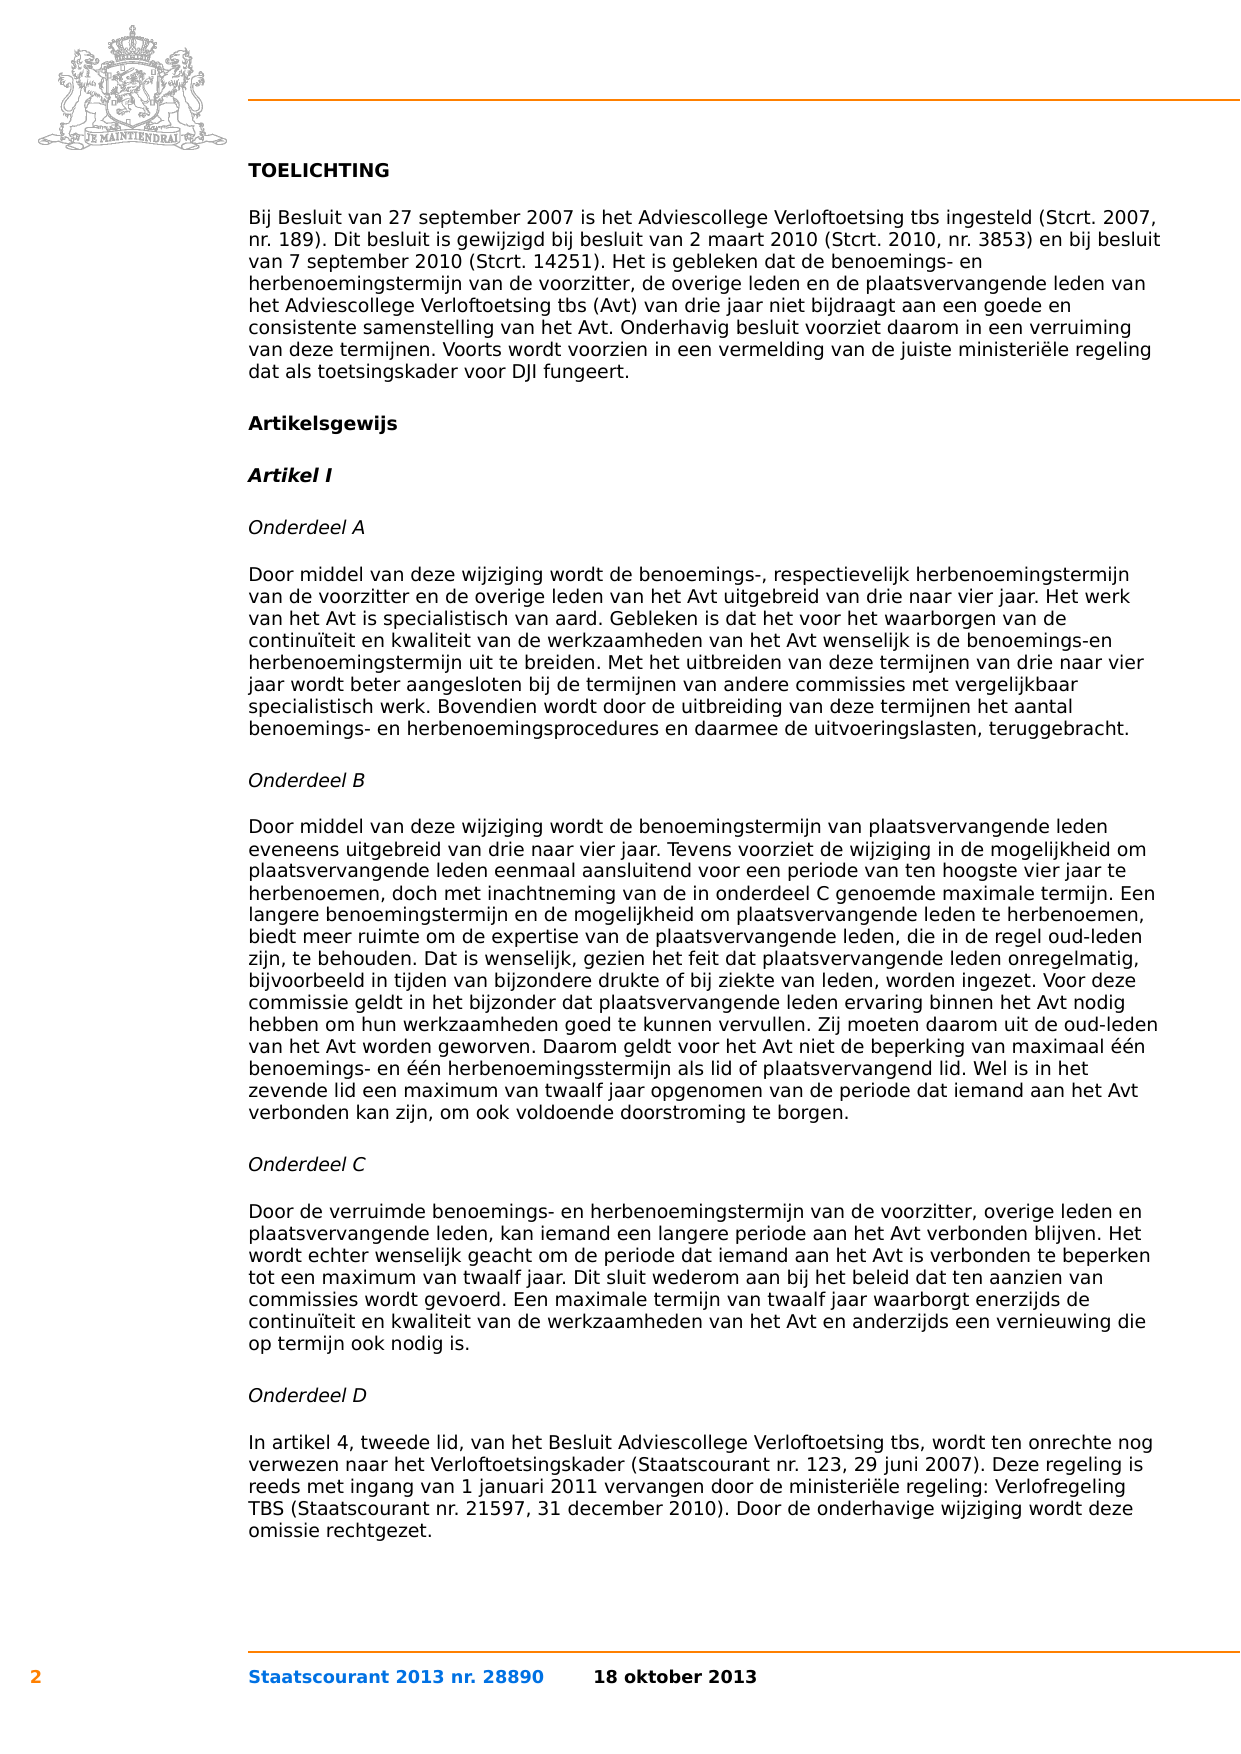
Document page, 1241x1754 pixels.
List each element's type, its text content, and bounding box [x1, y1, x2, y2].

text Door de verruimde benoemings- en herbenoemingstermijn van de voorzitter, overige leden en plaatsvervangende leden, kan iemand een langere periode aan het Avt verbonden blijven. Het wordt echter wenselijk geacht om de periode dat iemand aan het Avt is verbonden te beperken tot een maximum van twaalf jaar. Dit sluit wederom aan bij het beleid dat ten aanzien van commissies wordt gevoerd. Een maximale termijn van twaalf jaar waarborgt enerzijds de continuïteit en kwaliteit van de werkzaamheden van het Avt en anderzijds een vernieuwing die op termijn ook nodig is. [248, 1201, 1163, 1355]
subtitle Artikel I [248, 465, 1163, 487]
subtitle Onderdeel A [248, 517, 1163, 539]
text Bij Besluit van 27 september 2007 is het Adviescollege Verloftoetsing tbs ingesteld (Stcrt. 2007, nr. 189). Dit besluit is gewijzigd bij besluit van 2 maart 2010 (Stcrt. 2010, nr. 3853) en bij besluit van 7 september 2010 (Stcrt. 14251). Het is gebleken dat de benoemings- en herbenoemingstermijn van de voorzitter, de overige leden en de plaatsvervangende leden van het Adviescollege Verloftoetsing tbs (Avt) van drie jaar niet bijdraagt aan een goede en consistente samenstelling van het Avt. Onderhavig besluit voorziet daarom in een verruiming van deze termijnen. Voorts wordt voorzien in een vermelding van de juiste ministeriële regeling dat als toetsingskader voor DJI fungeert. [248, 207, 1163, 383]
subtitle Onderdeel B [248, 769, 1163, 791]
subtitle Onderdeel D [248, 1385, 1163, 1407]
subtitle Artikelsgewijs [248, 413, 1163, 435]
picture [38, 25, 227, 150]
text In artikel 4, tweede lid, van het Besluit Adviescollege Verloftoetsing tbs, wordt ten onrechte nog verwezen naar het Verloftoetsingskader (Staatscourant nr. 123, 29 juni 2007). Deze regeling is reeds met ingang van 1 januari 2011 vervangen door de ministeriële regeling: Verlofregeling TBS (Staatscourant nr. 21597, 31 december 2010). Door de onderhavige wijziging wordt deze omissie rechtgezet. [248, 1432, 1163, 1542]
text Door middel van deze wijziging wordt de benoemingstermijn van plaatsvervangende leden eveneens uitgebreid van drie naar vier jaar. Tevens voorziet de wijziging in de mogelijkheid om plaatsvervangende leden eenmaal aansluitend voor een periode van ten hoogste vier jaar te herbenoemen, doch met inachtneming van de in onderdeel C genoemde maximale termijn. Een langere benoemingstermijn en de mogelijkheid om plaatsvervangende leden te herbenoemen, biedt meer ruimte om de expertise van de plaatsvervangende leden, die in de regel oud-leden zijn, te behouden. Dat is wenselijk, gezien het feit dat plaatsvervangende leden onregelmatig, bijvoorbeeld in tijden van bijzondere drukte of bij ziekte van leden, worden ingezet. Voor deze commissie geldt in het bijzonder dat plaatsvervangende leden ervaring binnen het Avt nodig hebben om hun werkzaamheden goed te kunnen vervullen. Zij moeten daarom uit de oud-leden van het Avt worden geworven. Daarom geldt voor het Avt niet de beperking van maximaal één benoemings- en één herbenoemingsstermijn als lid of plaatsvervangend lid. Wel is in het zevende lid een maximum van twaalf jaar opgenomen van de periode dat iemand aan het Avt verbonden kan zijn, om ook voldoende doorstroming te borgen. [248, 816, 1163, 1124]
subtitle Onderdeel C [248, 1154, 1163, 1176]
text Door middel van deze wijziging wordt de benoemings-, respectievelijk herbenoemingstermijn van de voorzitter en de overige leden van het Avt uitgebreid van drie naar vier jaar. Het werk van het Avt is specialistisch van aard. Gebleken is dat het voor het waarborgen van de continuïteit en kwaliteit van de werkzaamheden van het Avt wenselijk is de benoemings-en herbenoemingstermijn uit te breiden. Met het uitbreiden van deze termijnen van drie naar vier jaar wordt beter aangesloten bij de termijnen van andere commissies met vergelijkbaar specialistisch werk. Bovendien wordt door de uitbreiding van deze termijnen het aantal benoemings- en herbenoemingsprocedures en daarmee de uitvoeringslasten, teruggebracht. [248, 564, 1163, 739]
subtitle TOELICHTING [248, 160, 1163, 182]
